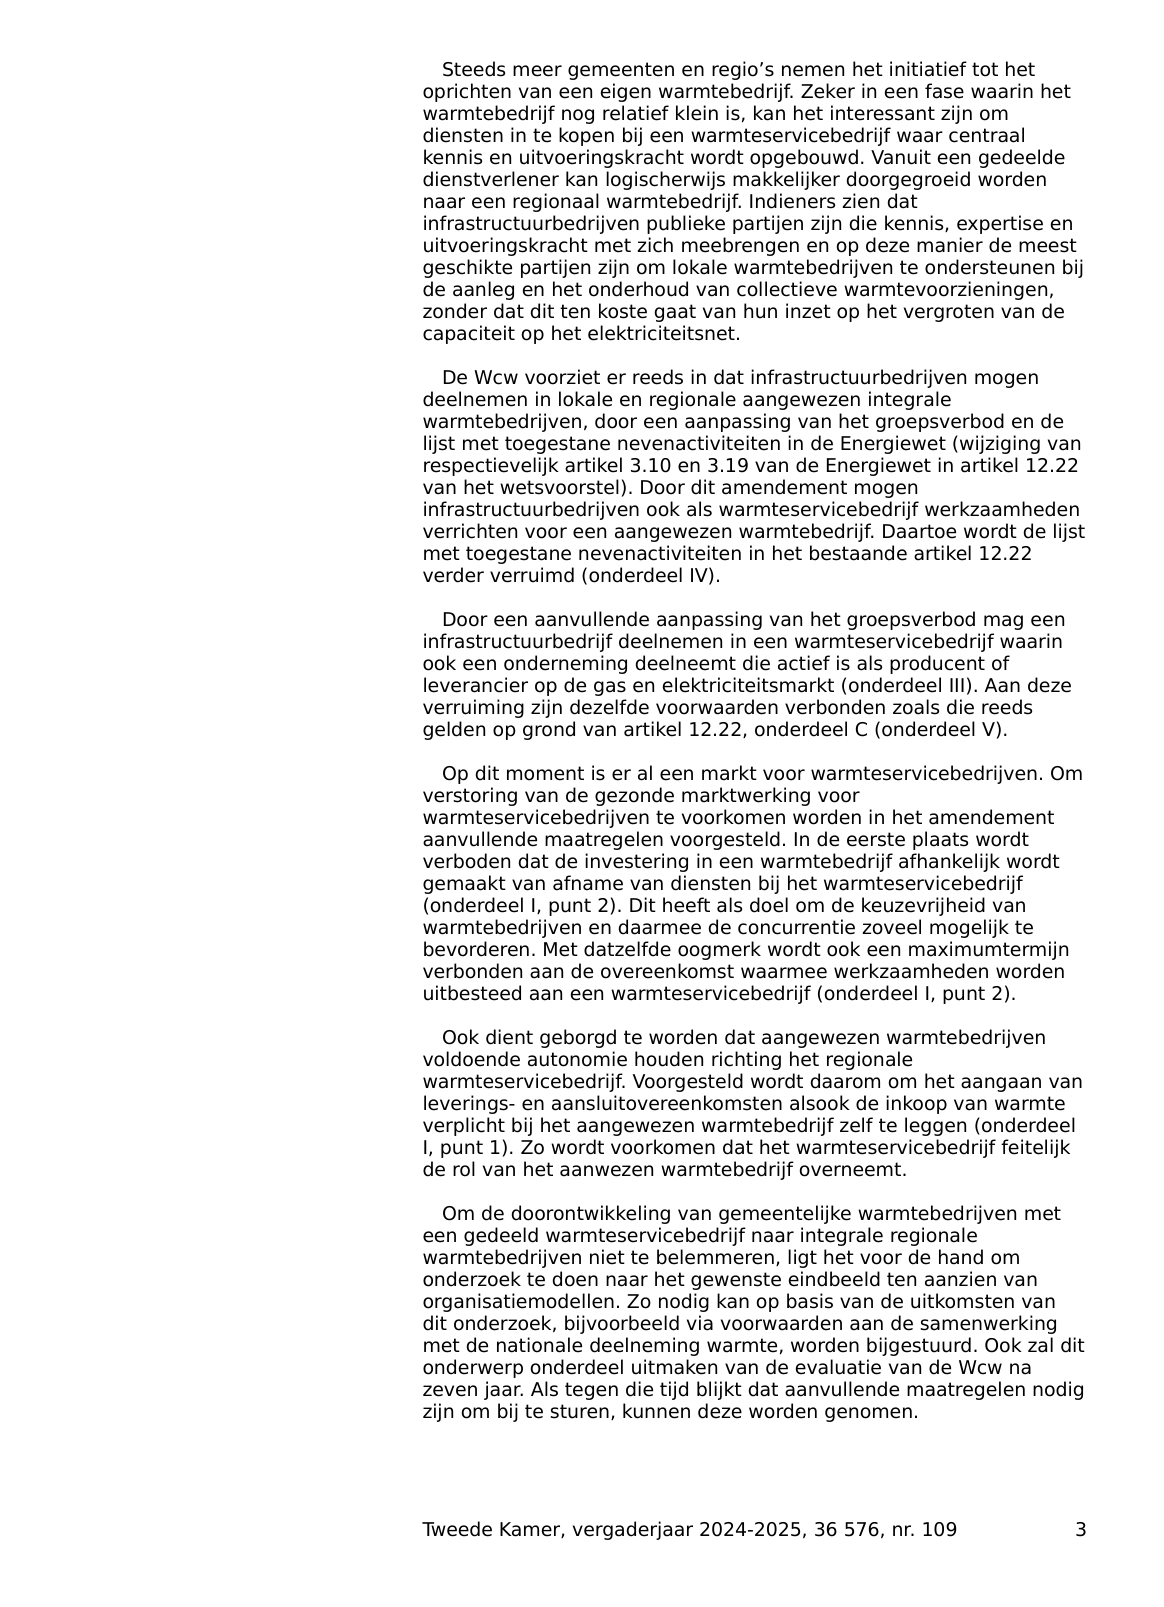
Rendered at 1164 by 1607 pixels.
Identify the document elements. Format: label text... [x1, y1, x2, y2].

text Op dit moment is er al een markt voor warmteservicebedrijven. Om verstoring van de gezonde marktwerking voor warmteservicebedrijven te voorkomen worden in het amendement aanvullende maatregelen voorgesteld. In de eerste plaats wordt verboden dat de investering in een warmtebedrijf afhankelijk wordt gemaakt van afname van diensten bij het warmteservicebedrijf (onderdeel I, punt 2). Dit heeft als doel om de keuzevrijheid van warmtebedrijven en daarmee de concurrentie zoveel mogelijk te bevorderen. Met datzelfde oogmerk wordt ook een maximumtermijn verbonden aan de overeenkomst waarmee werkzaamheden worden uitbesteed aan een warmteservicebedrijf (onderdeel I, punt 2). [422, 763, 1087, 1005]
text Om de doorontwikkeling van gemeentelijke warmtebedrijven met een gedeeld warmteservicebedrijf naar integrale regionale warmtebedrijven niet te belemmeren, ligt het voor de hand om onderzoek te doen naar het gewenste eindbeeld ten aanzien van organisatiemodellen. Zo nodig kan op basis van de uitkomsten van dit onderzoek, bijvoorbeeld via voorwaarden aan de samenwerking met de nationale deelneming warmte, worden bijgestuurd. Ook zal dit onderwerp onderdeel uitmaken van de evaluatie van de Wcw na zeven jaar. Als tegen die tijd blijkt dat aanvullende maatregelen nodig zijn om bij te sturen, kunnen deze worden genomen. [422, 1203, 1087, 1423]
text Steeds meer gemeenten en regio’s nemen het initiatief tot het oprichten van een eigen warmtebedrijf. Zeker in een fase waarin het warmtebedrijf nog relatief klein is, kan het interessant zijn om diensten in te kopen bij een warmteservicebedrijf waar centraal kennis en uitvoeringskracht wordt opgebouwd. Vanuit een gedeelde dienstverlener kan logischerwijs makkelijker doorgegroeid worden naar een regionaal warmtebedrijf. Indieners zien dat infrastructuurbedrijven publieke partijen zijn die kennis, expertise en uitvoeringskracht met zich meebrengen en op deze manier de meest geschikte partijen zijn om lokale warmtebedrijven te ondersteunen bij de aanleg en het onderhoud van collectieve warmtevoorzieningen, zonder dat dit ten koste gaat van hun inzet op het vergroten van de capaciteit op het elektriciteitsnet. [422, 59, 1087, 345]
text De Wcw voorziet er reeds in dat infrastructuurbedrijven mogen deelnemen in lokale en regionale aangewezen integrale warmtebedrijven, door een aanpassing van het groepsverbod en de lijst met toegestane nevenactiviteiten in de Energiewet (wijziging van respectievelijk artikel 3.10 en 3.19 van de Energiewet in artikel 12.22 van het wetsvoorstel). Door dit amendement mogen infrastructuurbedrijven ook als warmteservicebedrijf werkzaamheden verrichten voor een aangewezen warmtebedrijf. Daartoe wordt de lijst met toegestane nevenactiviteiten in het bestaande artikel 12.22 verder verruimd (onderdeel IV). [422, 367, 1087, 587]
text Door een aanvullende aanpassing van het groepsverbod mag een infrastructuurbedrijf deelnemen in een warmteservicebedrijf waarin ook een onderneming deelneemt die actief is als producent of leverancier op de gas en elektriciteitsmarkt (onderdeel III). Aan deze verruiming zijn dezelfde voorwaarden verbonden zoals die reeds gelden op grond van artikel 12.22, onderdeel C (onderdeel V). [422, 609, 1087, 741]
text Ook dient geborgd te worden dat aangewezen warmtebedrijven voldoende autonomie houden richting het regionale warmteservicebedrijf. Voorgesteld wordt daarom om het aangaan van leverings- en aansluitovereenkomsten alsook de inkoop van warmte verplicht bij het aangewezen warmtebedrijf zelf te leggen (onderdeel I, punt 1). Zo wordt voorkomen dat het warmteservicebedrijf feitelijk de rol van het aanwezen warmtebedrijf overneemt. [422, 1027, 1087, 1181]
